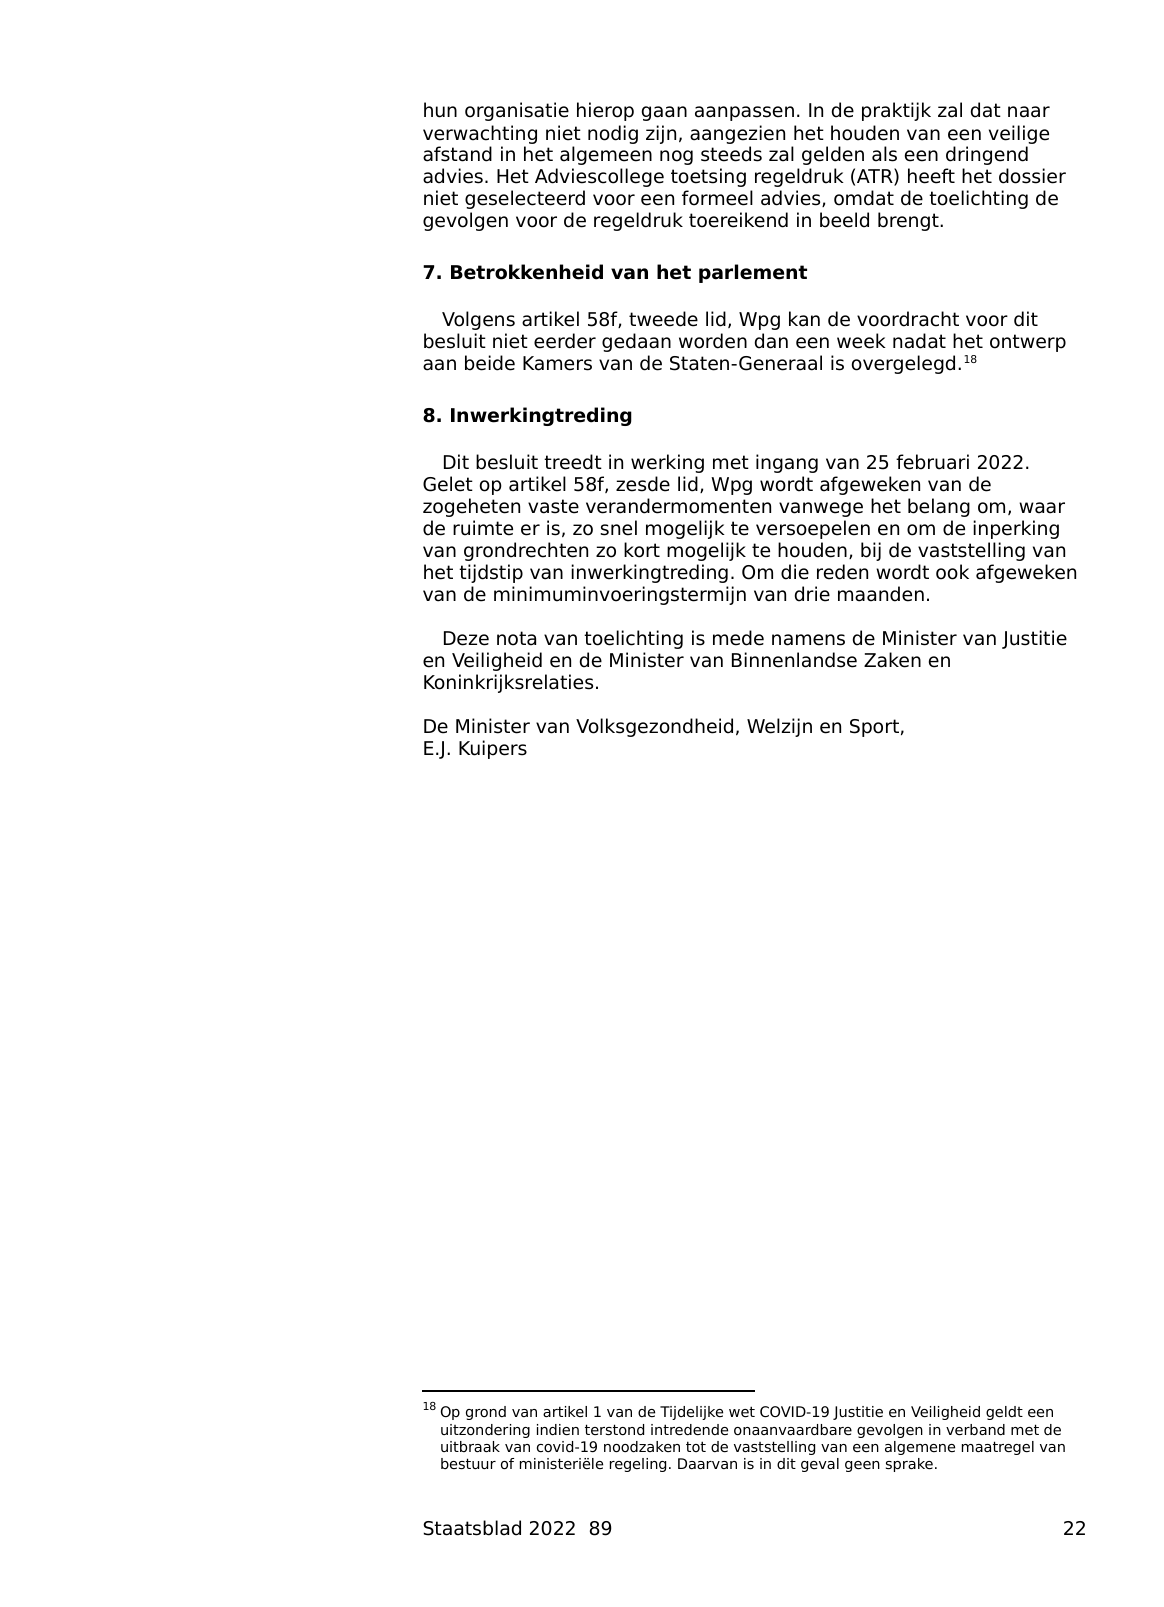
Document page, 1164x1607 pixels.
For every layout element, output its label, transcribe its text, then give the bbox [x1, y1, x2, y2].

text De Minister van Volksgezondheid, Welzijn en Sport, E.J. Kuipers [422, 716, 1087, 760]
subtitle 7. Betrokkenheid van het parlement [422, 262, 1087, 284]
text Op grond van artikel 1 van de Tijdelijke wet COVID-19 Justitie en Veiligheid geldt een uitzondering indien terstond intredende onaanvaardbare gevolgen in verband met de uitbraak van covid-19 noodzaken tot de vaststelling van een algemene maatregel van bestuur of ministeriële regeling. Daarvan is in dit geval geen sprake. [422, 1400, 1087, 1473]
text Deze nota van toelichting is mede namens de Minister van Justitie en Veiligheid en de Minister van Binnenlandse Zaken en Koninkrijksrelaties. [422, 628, 1087, 694]
subtitle 8. Inwerkingtreding [422, 405, 1087, 427]
text hun organisatie hierop gaan aanpassen. In de praktijk zal dat naar verwachting niet nodig zijn, aangezien het houden van een veilige afstand in het algemeen nog steeds zal gelden als een dringend advies. Het Adviescollege toetsing regeldruk (ATR) heeft het dossier niet geselecteerd voor een formeel advies, omdat de toelichting de gevolgen voor de regeldruk toereikend in beeld brengt. [422, 100, 1087, 232]
text Volgens artikel 58f, tweede lid, Wpg kan de voordracht voor dit besluit niet eerder gedaan worden dan een week nadat het ontwerp aan beide Kamers van de Staten-Generaal is overgelegd. [422, 309, 1087, 375]
text Dit besluit treedt in werking met ingang van 25 februari 2022. Gelet op artikel 58f, zesde lid, Wpg wordt afgeweken van de zogeheten vaste verandermomenten vanwege het belang om, waar de ruimte er is, zo snel mogelijk te versoepelen en om de inperking van grondrechten zo kort mogelijk te houden, bij de vaststelling van het tijdstip van inwerkingtreding. Om die reden wordt ook afgeweken van de minimuminvoeringstermijn van drie maanden. [422, 452, 1087, 606]
